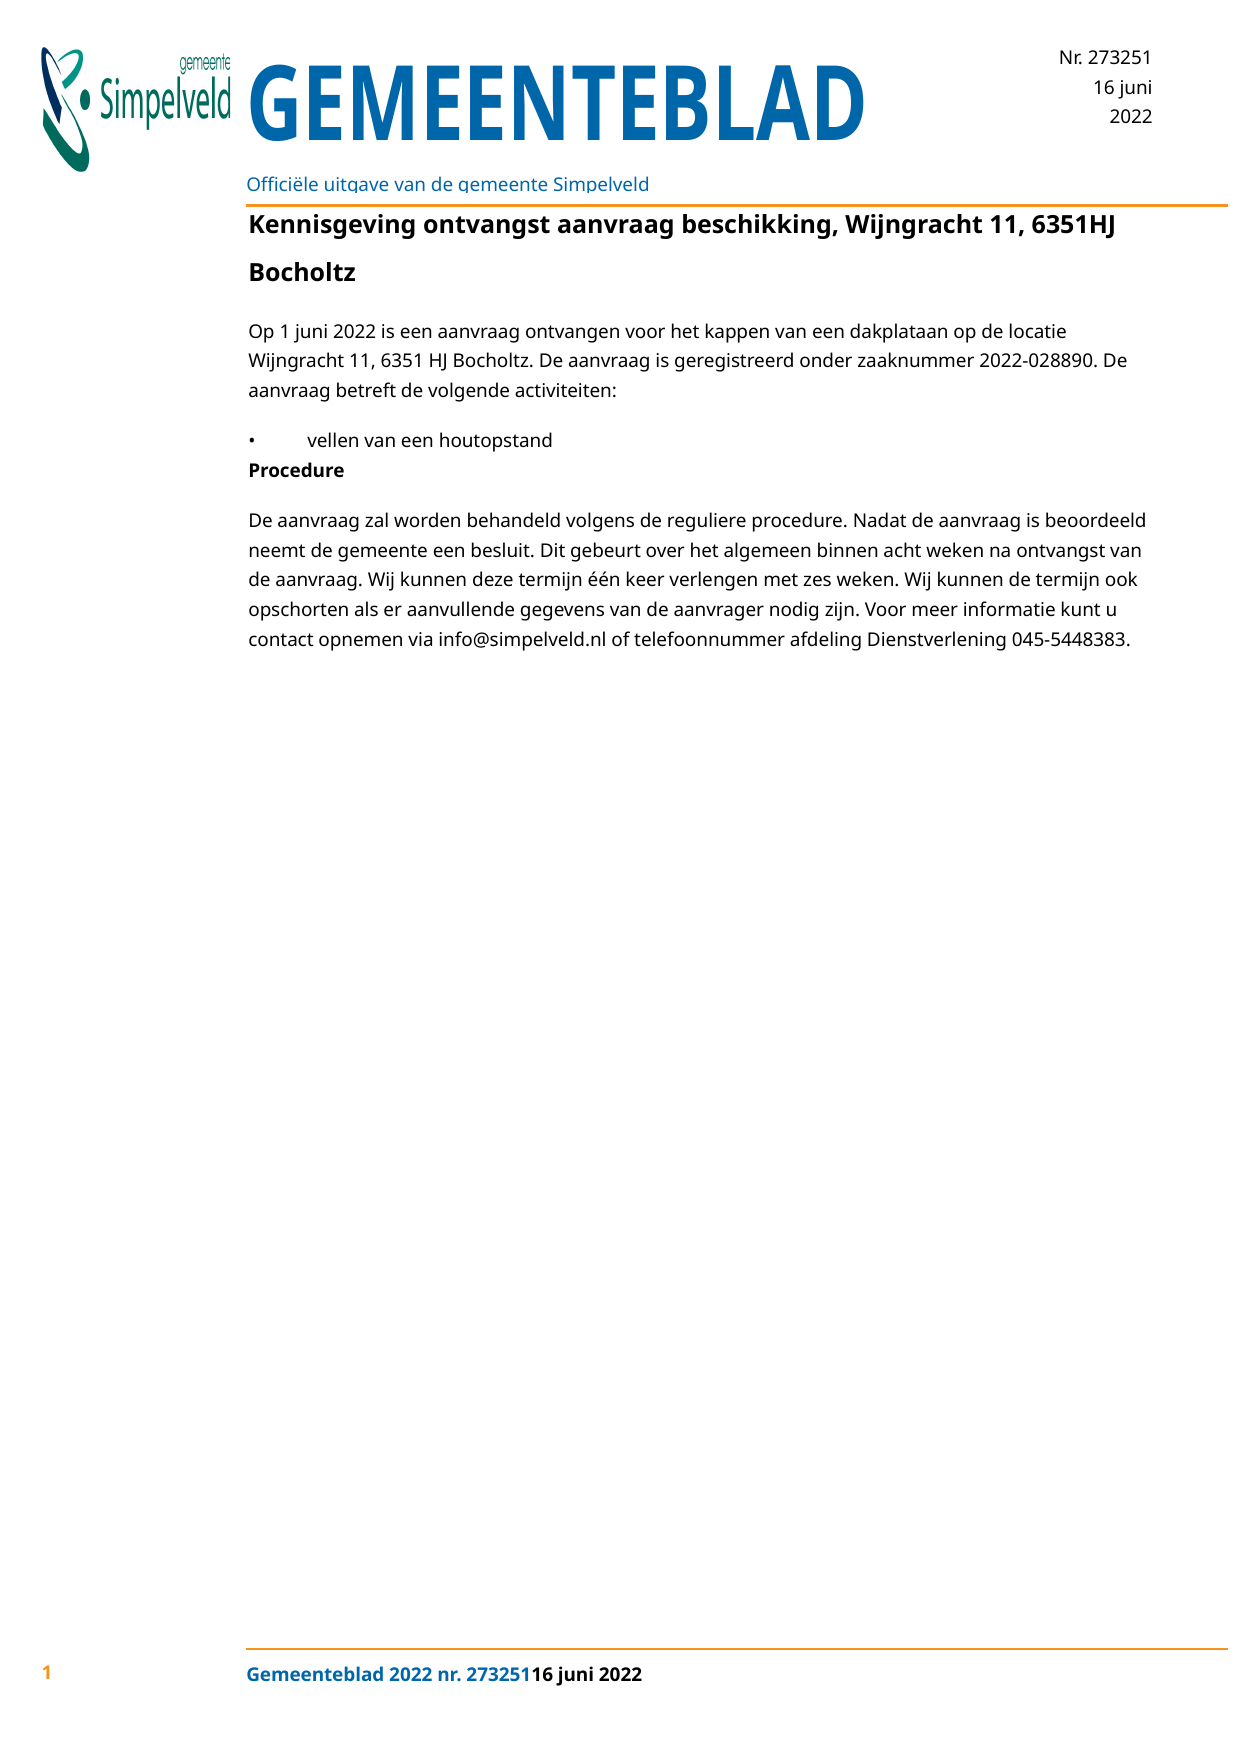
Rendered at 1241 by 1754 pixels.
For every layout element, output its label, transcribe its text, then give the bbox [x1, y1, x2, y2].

text Procedure [248, 457, 1152, 483]
text Op 1 juni 2022 is een aanvraag ontvangen voor het kappen van een dakplataan op de locatie Wijngracht 11, 6351 HJ Bocholtz. De aanvraag is geregistreerd onder zaaknummer 2022-028890. De aanvraag betreft de volgende activiteiten: [248, 318, 1152, 403]
picture [41, 47, 231, 172]
list vellen van een houtopstand [248, 427, 1152, 453]
text De aanvraag zal worden behandeld volgens de reguliere procedure. Nadat de aanvraag is beoordeeld neemt de gemeente een besluit. Dit gebeurt over het algemeen binnen acht weken na ontvangst van de aanvraag. Wij kunnen deze termijn één keer verlengen met zes weken. Wij kunnen de termijn ook opschorten als er aanvullende gegevens van de aanvrager nodig zijn. Voor meer informatie kunt u contact opnemen via info@simpelveld.nl of telefoonnummer afdeling Dienstverlening 045-5448383. [248, 507, 1152, 652]
text Kennisgeving ontvangst aanvraag beschikking, Wijngracht 11, 6351HJ Bocholtz [248, 207, 1152, 288]
